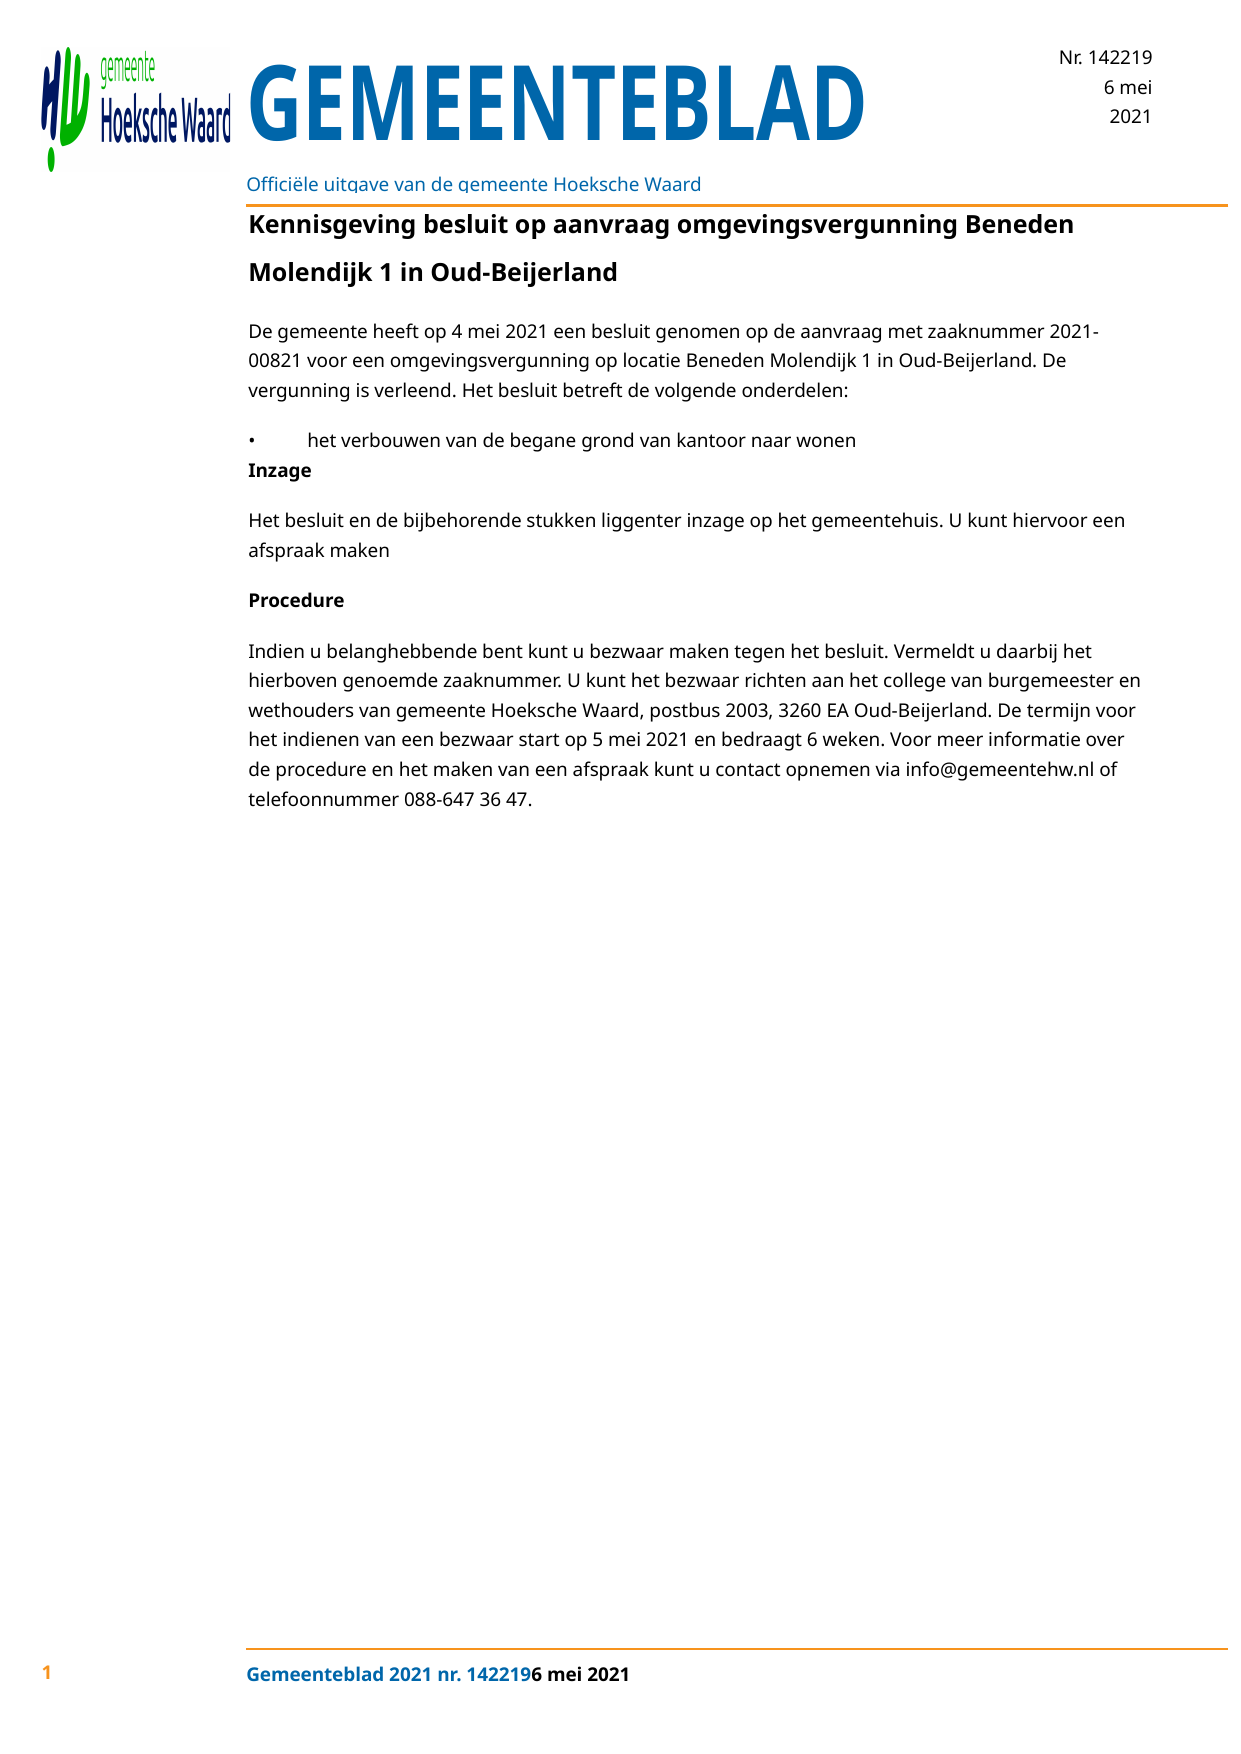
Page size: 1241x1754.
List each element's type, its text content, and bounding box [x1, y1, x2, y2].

text Inzage [248, 457, 1152, 483]
text Het besluit en de bijbehorende stukken liggenter inzage op het gemeentehuis. U kunt hiervoor een afspraak maken [248, 507, 1152, 563]
list het verbouwen van de begane grond van kantoor naar wonen [248, 427, 1152, 453]
text De gemeente heeft op 4 mei 2021 een besluit genomen op de aanvraag met zaaknummer 2021-00821 voor een omgevingsvergunning op locatie Beneden Molendijk 1 in Oud-Beijerland. De vergunning is verleend. Het besluit betreft de volgende onderdelen: [248, 318, 1152, 403]
text Procedure [248, 587, 1152, 613]
text Kennisgeving besluit op aanvraag omgevingsvergunning Beneden Molendijk 1 in Oud-Beijerland [248, 207, 1152, 288]
picture [41, 47, 231, 172]
text Indien u belanghebbende bent kunt u bezwaar maken tegen het besluit. Vermeldt u daarbij het hierboven genoemde zaaknummer. U kunt het bezwaar richten aan het college van burgemeester en wethouders van gemeente Hoeksche Waard, postbus 2003, 3260 EA Oud-Beijerland. De termijn voor het indienen van een bezwaar start op 5 mei 2021 en bedraagt 6 weken. Voor meer informatie over de procedure en het maken van een afspraak kunt u contact opnemen via info@gemeentehw.nl of telefoonnummer 088-647 36 47. [248, 638, 1152, 812]
